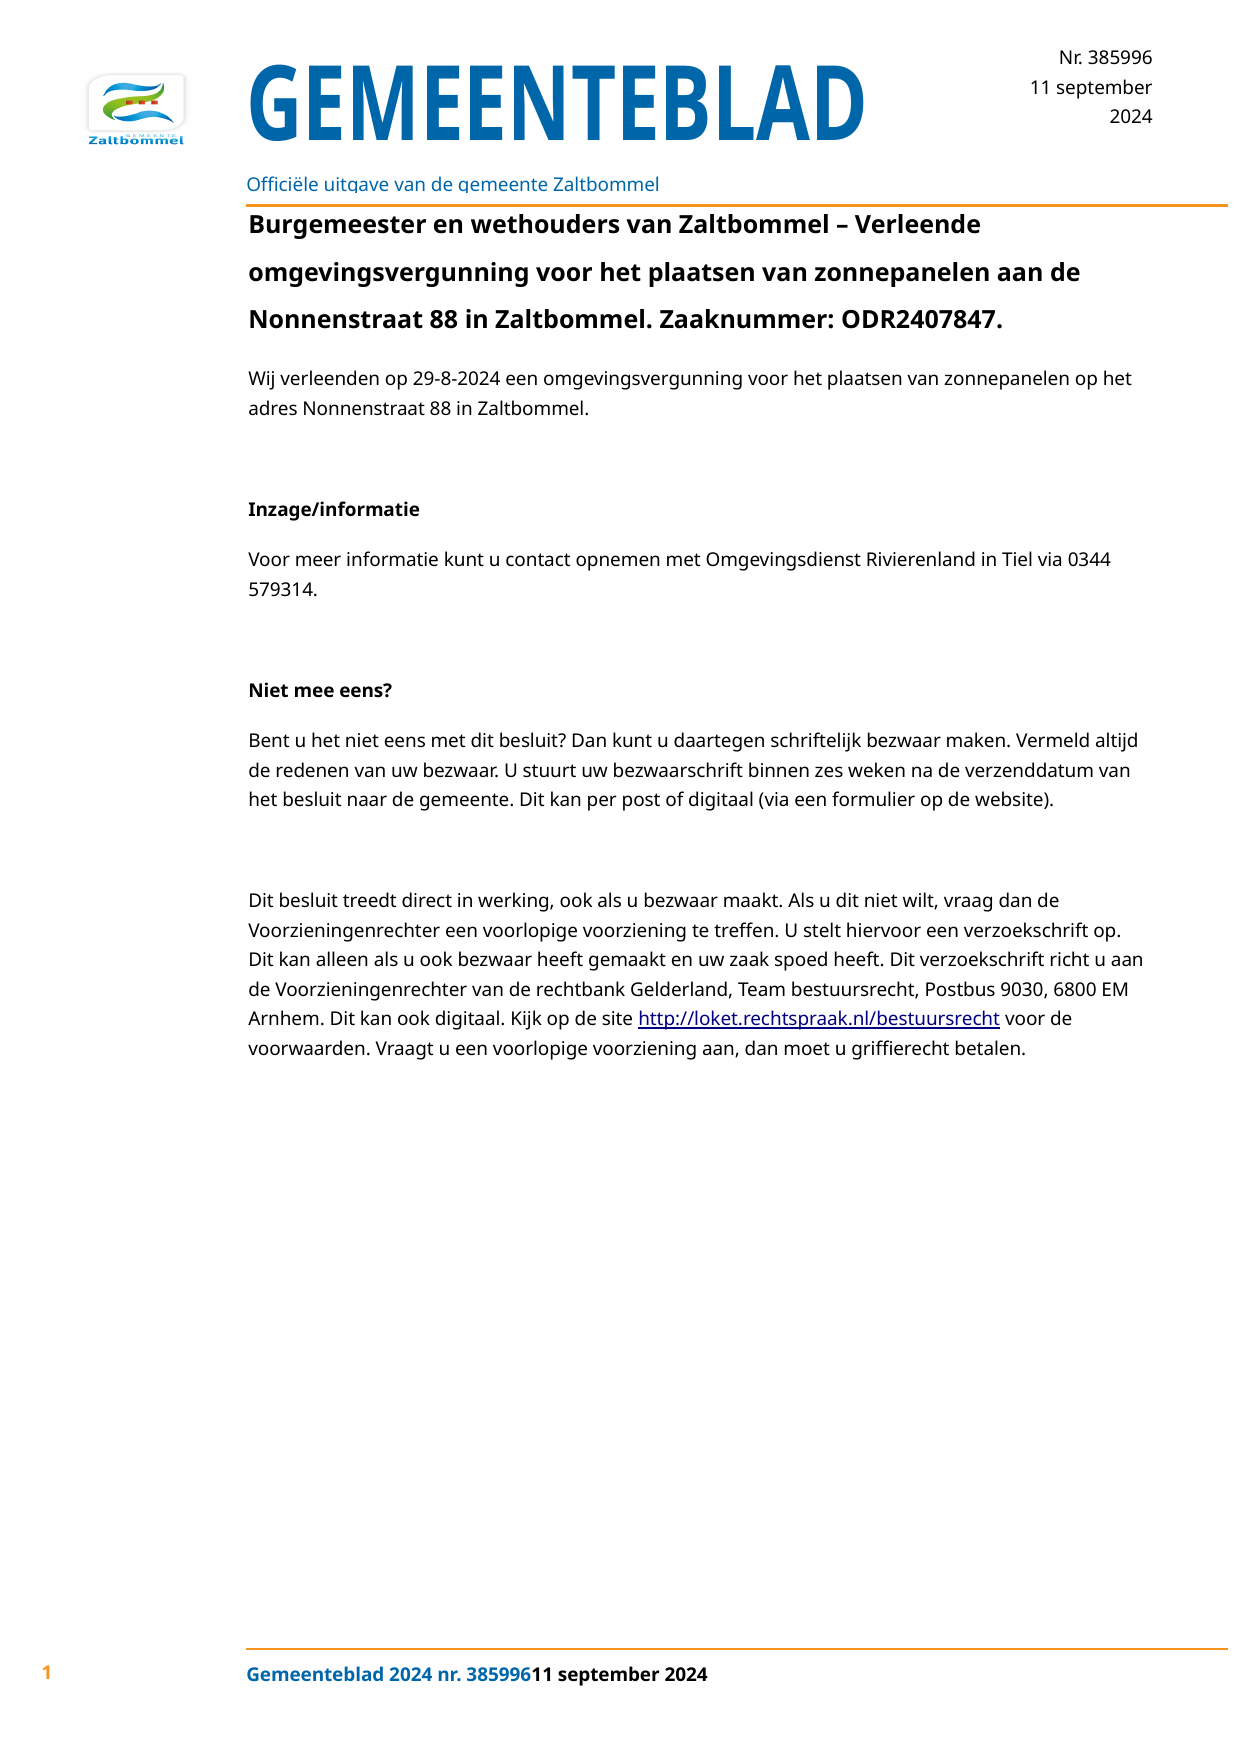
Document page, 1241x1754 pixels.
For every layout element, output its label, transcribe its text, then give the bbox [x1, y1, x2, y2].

text Niet mee eens? [248, 677, 1152, 702]
text Wij verleenden op 29-8-2024 een omgevingsvergunning voor het plaatsen van zonnepanelen op het adres Nonnenstraat 88 in Zaltbommel. [248, 366, 1152, 421]
text Voor meer informatie kunt u contact opnemen met Omgevingsdienst Rivierenland in Tiel via 0344 579314. [248, 546, 1152, 602]
text Dit besluit treedt direct in werking, ook als u bezwaar maakt. Als u dit niet wilt, vraag dan de Voorzieningenrechter een voorlopige voorziening te treffen. U stelt hiervoor een verzoekschrift op. Dit kan alleen als u ook bezwaar heeft gemaakt en uw zaak spoed heeft. Dit verzoekschrift richt u aan de Voorzieningenrechter van de rechtbank Gelderland, Team bestuursrecht, Postbus 9030, 6800 EM Arnhem. Dit kan ook digitaal. Kijk op de site http://loket.rechtspraak.nl/bestuursrecht voor de voorwaarden. Vraagt u een voorlopige voorziening aan, dan moet u griffierecht betalen. [248, 887, 1152, 1061]
text Inzage/informatie [248, 496, 1152, 522]
picture [41, 47, 231, 172]
text Bent u het niet eens met dit besluit? Dan kunt u daartegen schriftelijk bezwaar maken. Vermeld altijd de redenen van uw bezwaar. U stuurt uw bezwaarschrift binnen zes weken na de verzenddatum van het besluit naar de gemeente. Dit kan per post of digitaal (via een formulier op de website). [248, 727, 1152, 812]
text Burgemeester en wethouders van Zaltbommel – Verleende omgevingsvergunning voor het plaatsen van zonnepanelen aan de Nonnenstraat 88 in Zaltbommel. Zaaknummer: ODR2407847. [248, 207, 1152, 336]
